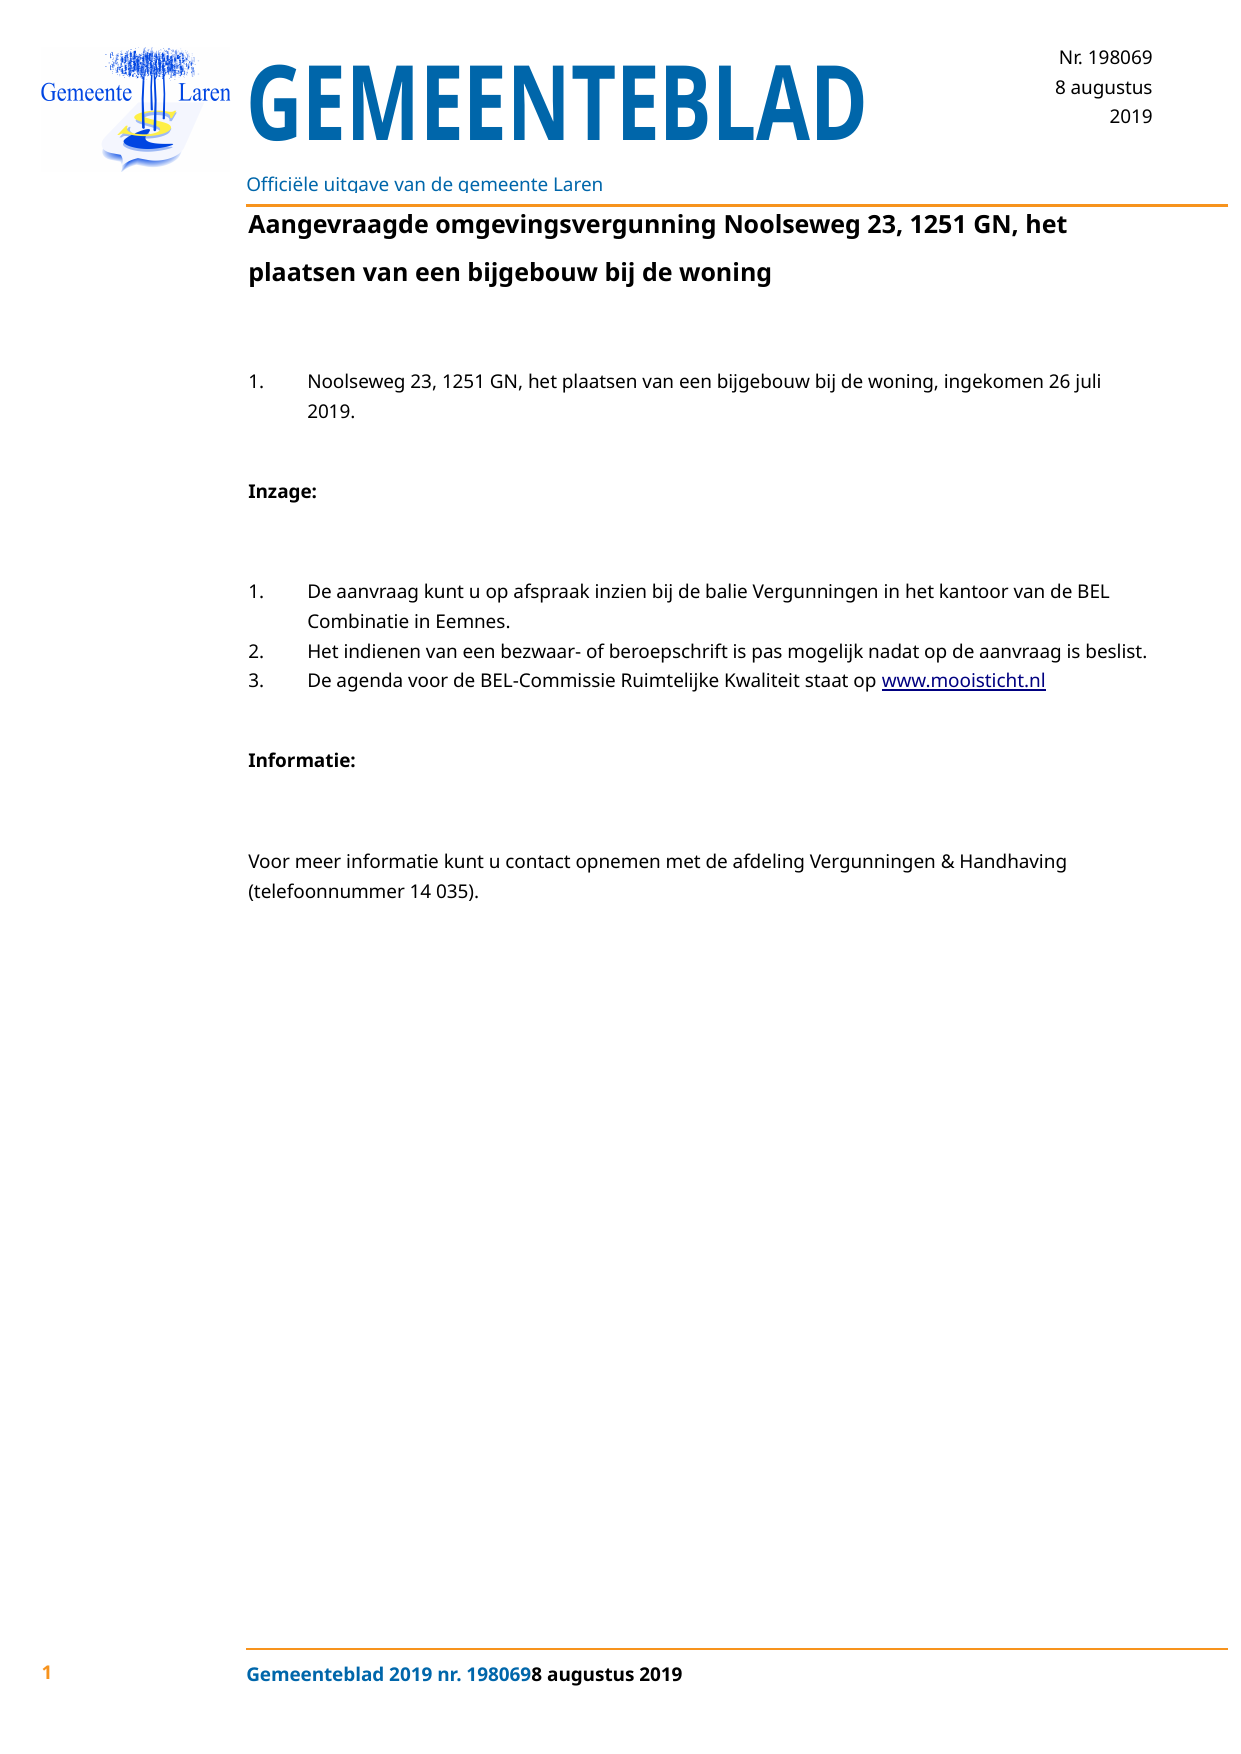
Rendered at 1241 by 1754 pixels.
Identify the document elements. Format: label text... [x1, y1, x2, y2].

list Het indienen van een bezwaar- of beroepschrift is pas mogelijk nadat op de aanvraag is beslist. [248, 638, 1152, 664]
text Voor meer informatie kunt u contact opnemen met de afdeling Vergunningen & Handhaving (telefoonnummer 14 035). [248, 848, 1152, 904]
text Inzage: [248, 478, 1152, 504]
list De aanvraag kunt u op afspraak inzien bij de balie Vergunningen in het kantoor van de BEL Combinatie in Eemnes. [248, 579, 1152, 634]
list Noolseweg 23, 1251 GN, het plaatsen van een bijgebouw bij de woning, ingekomen 26 juli 2019. [248, 368, 1152, 424]
picture [41, 47, 231, 172]
text Aangevraagde omgevingsvergunning Noolseweg 23, 1251 GN, het plaatsen van een bijgebouw bij de woning [248, 207, 1152, 288]
text Informatie: [248, 747, 1152, 773]
list De agenda voor de BEL-Commissie Ruimtelijke Kwaliteit staat op www.mooisticht.nl [248, 667, 1152, 693]
